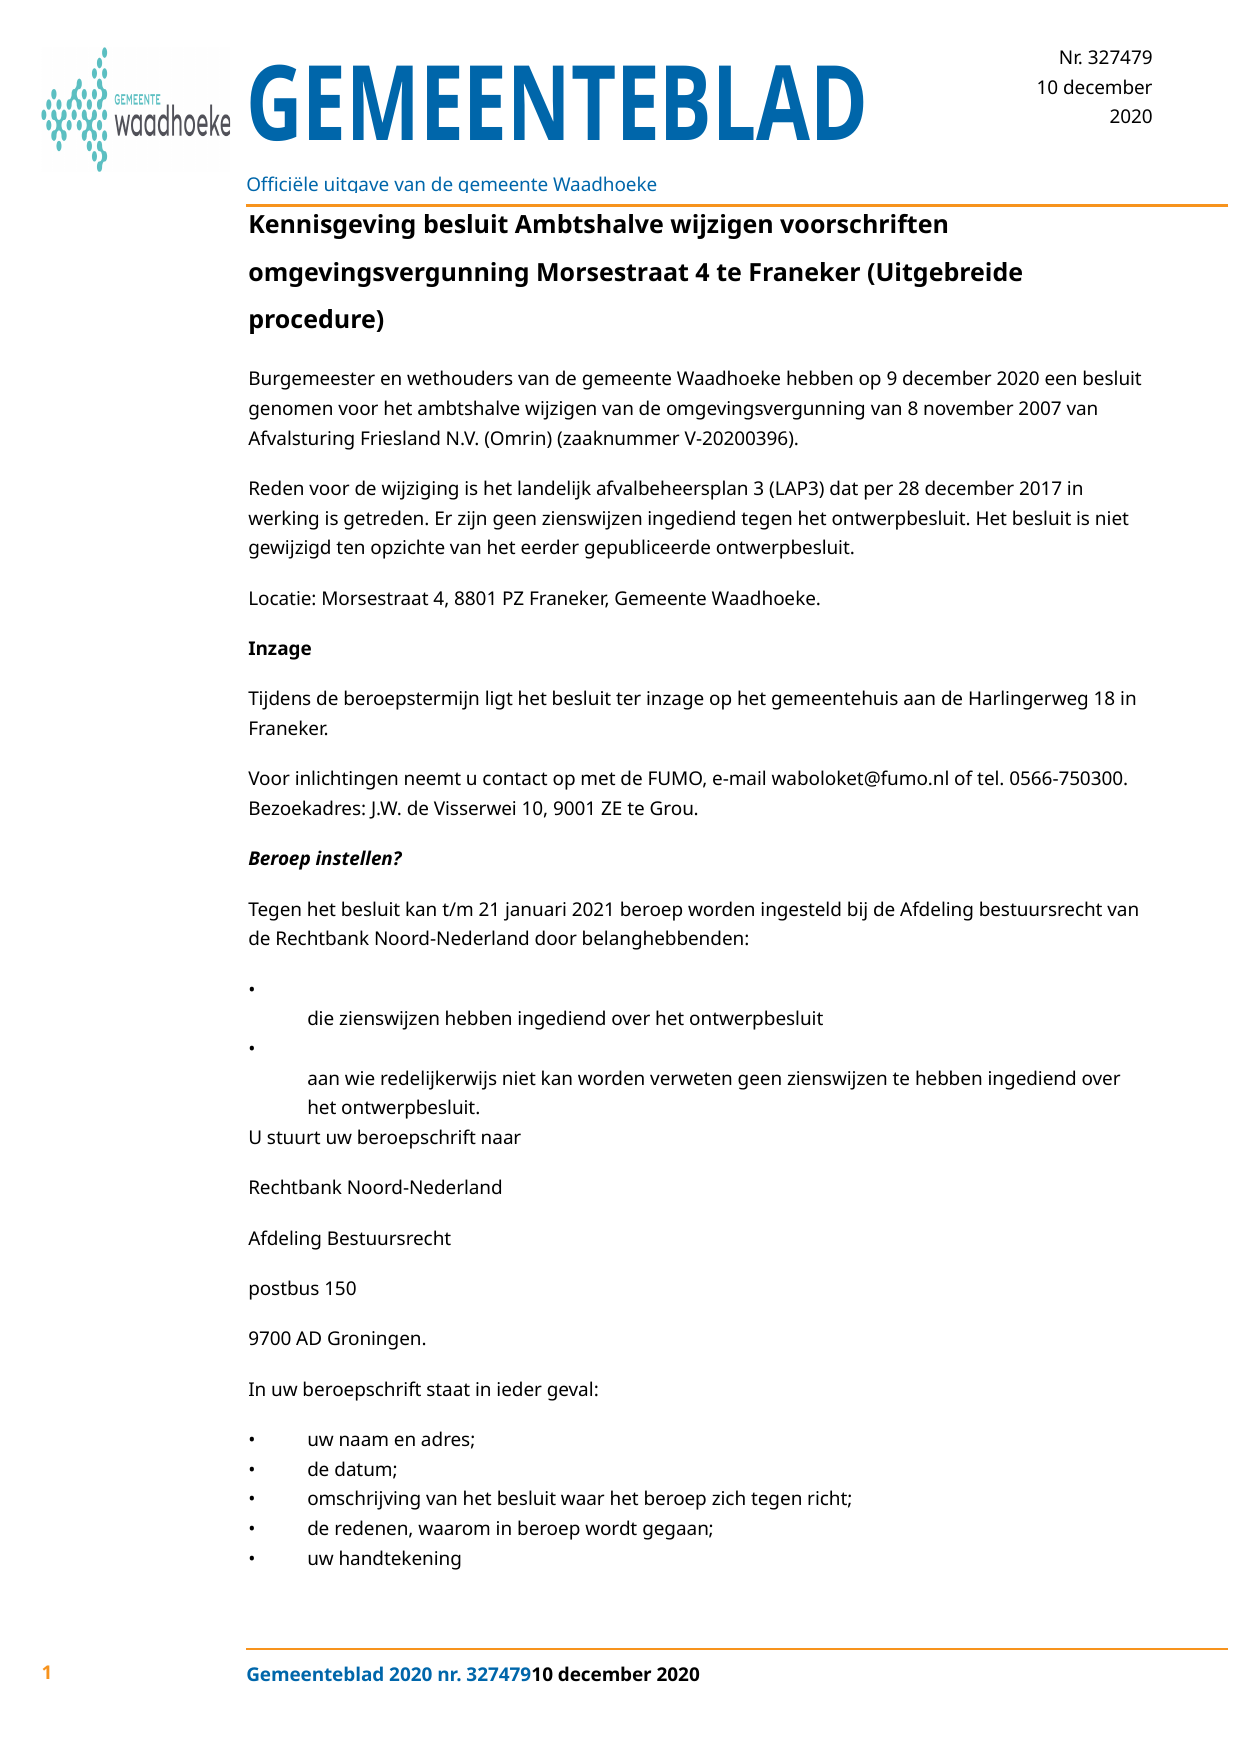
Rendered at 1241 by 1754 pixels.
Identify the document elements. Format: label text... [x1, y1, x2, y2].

text Burgemeester en wethouders van de gemeente Waadhoeke hebben op 9 december 2020 een besluit genomen voor het ambtshalve wijzigen van de omgevingsvergunning van 8 november 2007 van Afvalsturing Friesland N.V. (Omrin) (zaaknummer V-20200396). [248, 366, 1152, 450]
list de redenen, waarom in beroep wordt gegaan; [248, 1515, 1152, 1541]
text Voor inlichtingen neemt u contact op met de FUMO, e-mail waboloket@fumo.nl of tel. 0566-750300. Bezoekadres: J.W. de Visserwei 10, 9001 ZE te Grou. [248, 766, 1152, 821]
text 9700 AD Groningen. [248, 1326, 1152, 1351]
text Tegen het besluit kan t/m 21 januari 2021 beroep worden ingesteld bij de Afdeling bestuursrecht van de Rechtbank Noord-Nederland door belanghebbenden: [248, 896, 1152, 951]
text Kennisgeving besluit Ambtshalve wijzigen voorschriften omgevingsvergunning Morsestraat 4 te Franeker (Uitgebreide procedure) [248, 207, 1152, 336]
list omschrijving van het besluit waar het beroep zich tegen richt; [248, 1486, 1152, 1511]
list uw naam en adres; [248, 1426, 1152, 1452]
text Reden voor de wijziging is het landelijk afvalbeheersplan 3 (LAP3) dat per 28 december 2017 in werking is getreden. Er zijn geen zienswijzen ingediend tegen het ontwerpbesluit. Het besluit is niet gewijzigd ten opzichte van het eerder gepubliceerde ontwerpbesluit. [248, 475, 1152, 560]
text postbus 150 [248, 1275, 1152, 1301]
text Tijdens de beroepstermijn ligt het besluit ter inzage op het gemeentehuis aan de Harlingerweg 18 in Franeker. [248, 686, 1152, 741]
list die zienswijzen hebben ingediend over het ontwerpbesluit [248, 1006, 1152, 1031]
text U stuurt uw beroepschrift naar [248, 1124, 1152, 1149]
text Rechtbank Noord-Nederland [248, 1174, 1152, 1200]
list uw handtekening [248, 1545, 1152, 1570]
text Beroep instellen? [248, 846, 1152, 871]
text Locatie: Morsestraat 4, 8801 PZ Franeker, Gemeente Waadhoeke. [248, 585, 1152, 610]
picture [41, 47, 231, 172]
list de datum; [248, 1456, 1152, 1482]
text Inzage [248, 635, 1152, 661]
text In uw beroepschrift staat in ieder geval: [248, 1376, 1152, 1402]
text Afdeling Bestuursrecht [248, 1225, 1152, 1250]
list aan wie redelijkerwijs niet kan worden verweten geen zienswijzen te hebben ingediend over het ontwerpbesluit. [248, 1065, 1152, 1120]
